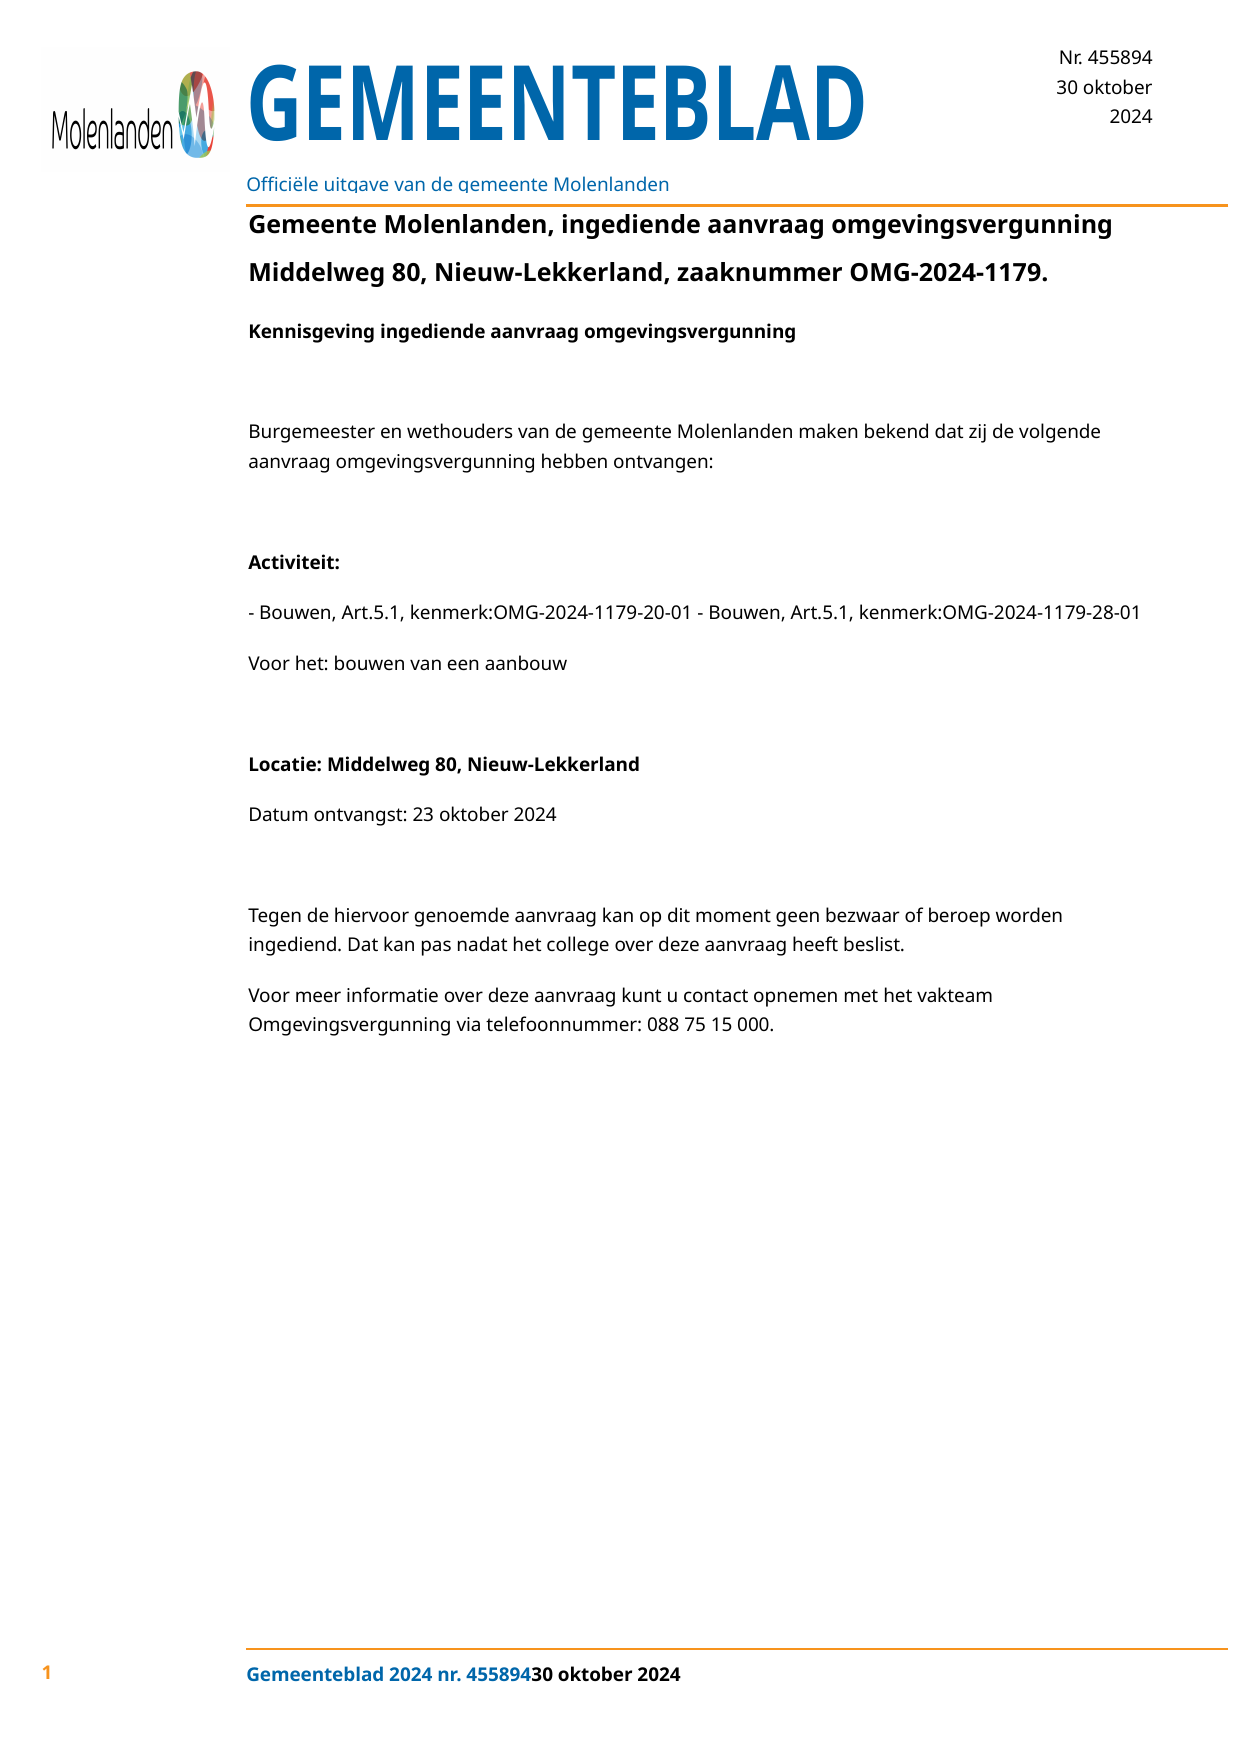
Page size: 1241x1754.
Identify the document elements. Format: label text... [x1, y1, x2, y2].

text - Bouwen, Art.5.1, kenmerk:OMG-2024-1179-20-01 - Bouwen, Art.5.1, kenmerk:OMG-2024-1179-28-01 [248, 599, 1152, 625]
text Kennisgeving ingediende aanvraag omgevingsvergunning [248, 318, 1152, 344]
text Burgemeester en wethouders van de gemeente Molenlanden maken bekend dat zij de volgende aanvraag omgevingsvergunning hebben ontvangen: [248, 419, 1152, 474]
text Activiteit: [248, 549, 1152, 575]
picture [41, 47, 231, 172]
text Voor het: bouwen van een aanbouw [248, 650, 1152, 676]
text Locatie: Middelweg 80, Nieuw-Lekkerland [248, 751, 1152, 777]
text Voor meer informatie over deze aanvraag kunt u contact opnemen met het vakteam Omgevingsvergunning via telefoonnummer: 088 75 15 000. [248, 982, 1152, 1037]
text Tegen de hiervoor genoemde aanvraag kan op dit moment geen bezwaar of beroep worden ingediend. Dat kan pas nadat het college over deze aanvraag heeft beslist. [248, 902, 1152, 957]
text Datum ontvangst: 23 oktober 2024 [248, 801, 1152, 827]
text Gemeente Molenlanden, ingediende aanvraag omgevingsvergunning Middelweg 80, Nieuw-Lekkerland, zaaknummer OMG-2024-1179. [248, 207, 1152, 288]
